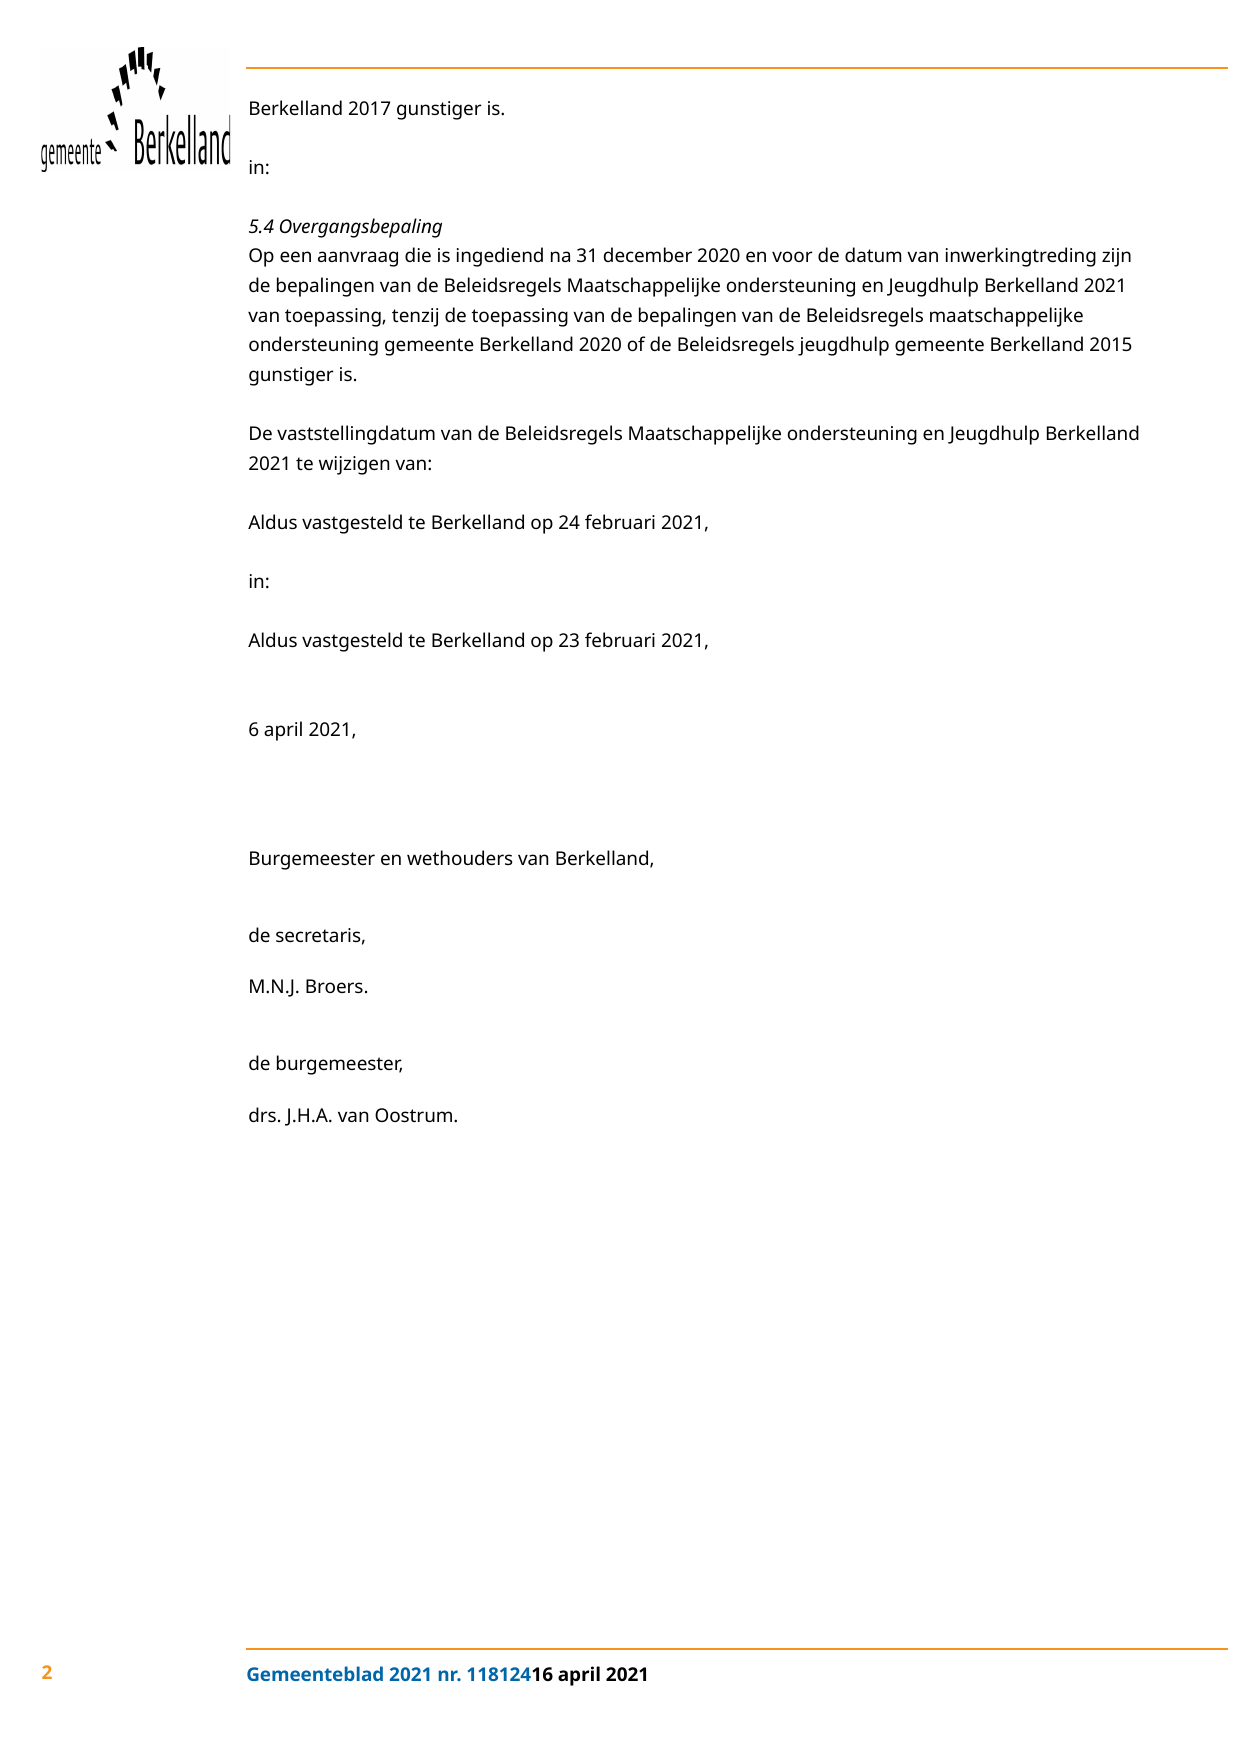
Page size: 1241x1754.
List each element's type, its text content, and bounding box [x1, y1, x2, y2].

text Berkelland 2017 gunstiger is. [248, 95, 1152, 121]
text 6 april 2021, [248, 716, 1152, 742]
text in: [248, 568, 1152, 594]
text Aldus vastgesteld te Berkelland op 23 februari 2021, [248, 627, 1152, 653]
text M.N.J. Broers. [248, 973, 1152, 999]
text Aldus vastgesteld te Berkelland op 24 februari 2021, [248, 509, 1152, 535]
text Op een aanvraag die is ingediend na 31 december 2020 en voor de datum van inwerkingtreding zijn de bepalingen van de Beleidsregels Maatschappelijke ondersteuning en Jeugdhulp Berkelland 2021 van toepassing, tenzij de toepassing van de bepalingen van de Beleidsregels maatschappelijke ondersteuning gemeente Berkelland 2020 of de Beleidsregels jeugdhulp gemeente Berkelland 2015 gunstiger is. [248, 243, 1152, 387]
text De vaststellingdatum van de Beleidsregels Maatschappelijke ondersteuning en Jeugdhulp Berkelland 2021 te wijzigen van: [248, 420, 1152, 476]
text de secretaris, [248, 922, 1152, 948]
text de burgemeester, [248, 1051, 1152, 1076]
text Burgemeester en wethouders van Berkelland, [248, 845, 1152, 870]
text drs. J.H.A. van Oostrum. [248, 1102, 1152, 1128]
picture [41, 47, 231, 172]
text in: [248, 154, 1152, 180]
text 5.4 Overgangsbepaling [248, 213, 1152, 239]
